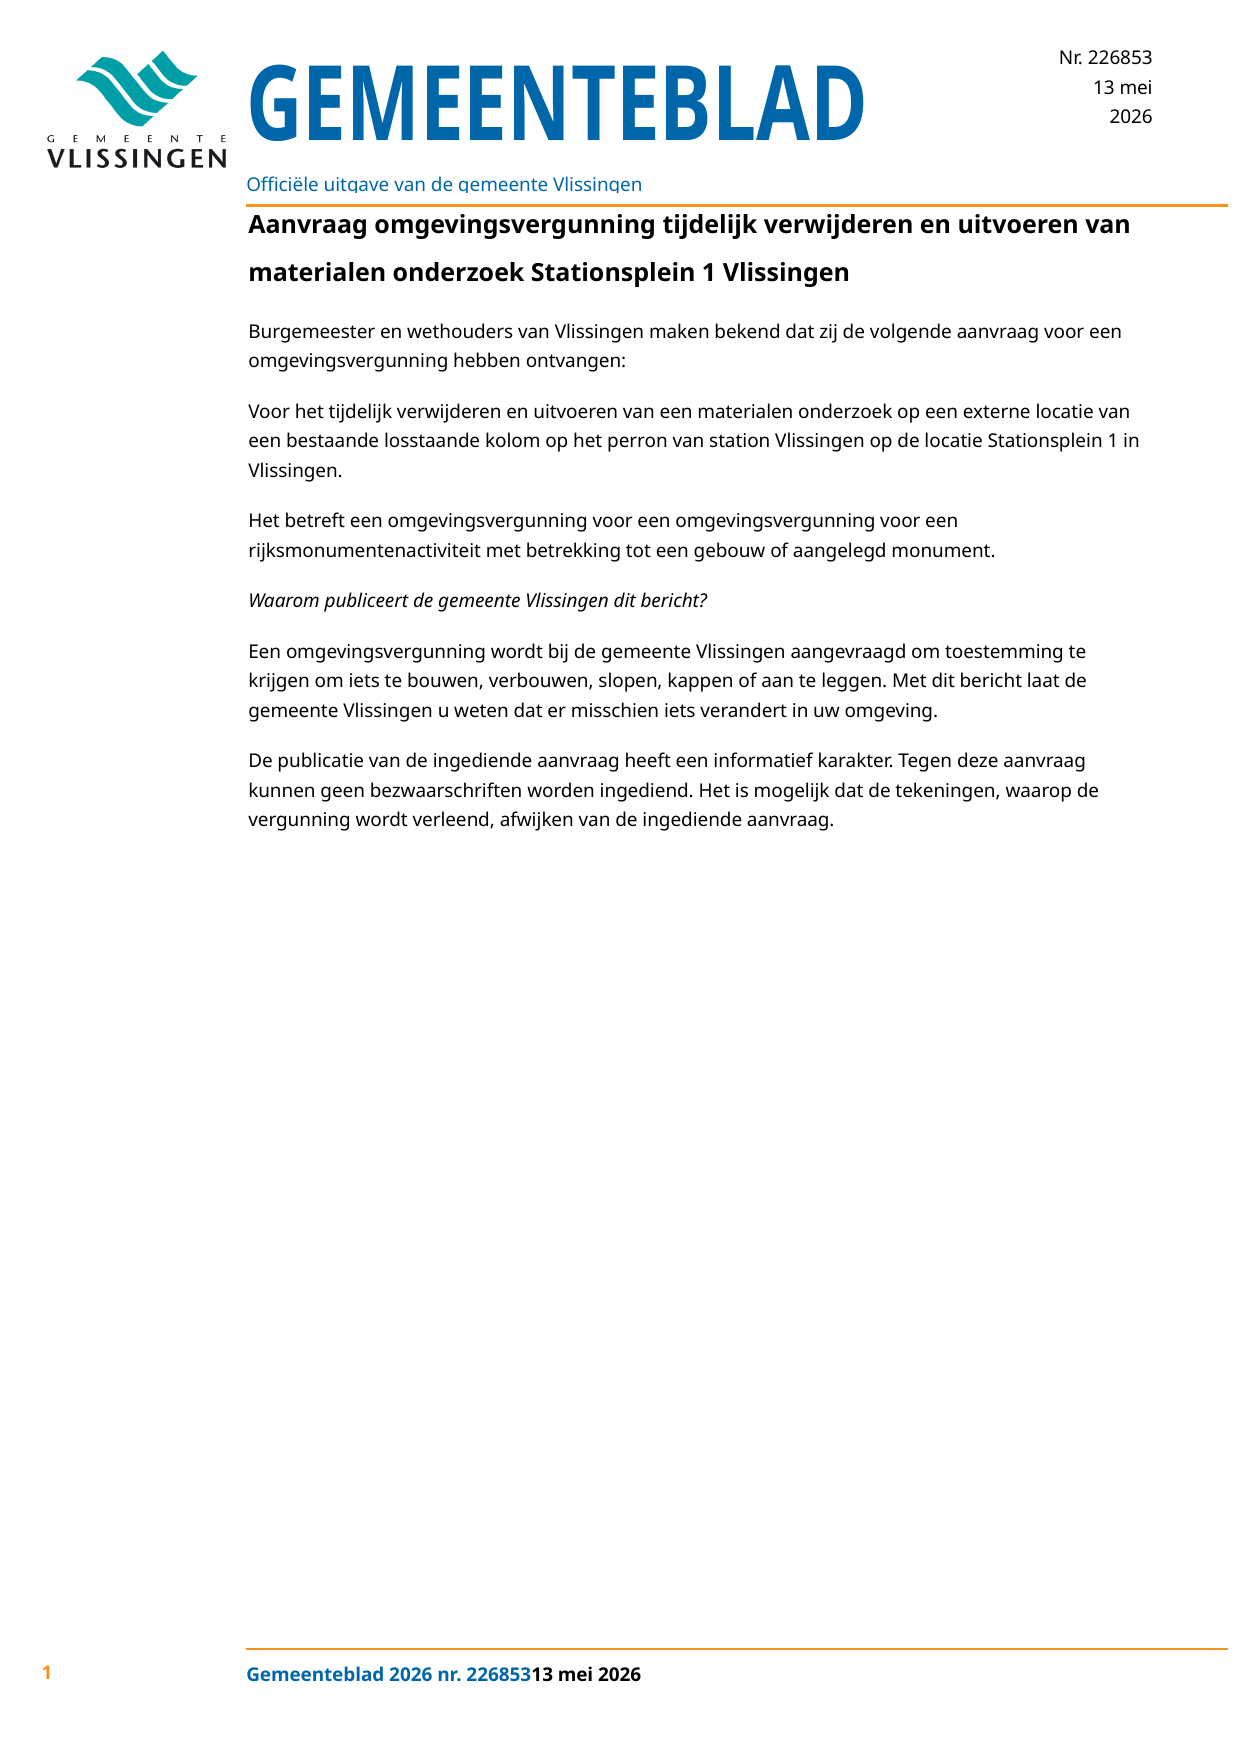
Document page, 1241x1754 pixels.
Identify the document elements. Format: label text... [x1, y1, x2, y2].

text Een omgevingsvergunning wordt bij de gemeente Vlissingen aangevraagd om toestemming te krijgen om iets te bouwen, verbouwen, slopen, kappen of aan te leggen. Met dit bericht laat de gemeente Vlissingen u weten dat er misschien iets verandert in uw omgeving. [248, 638, 1152, 723]
text Het betreft een omgevingsvergunning voor een omgevingsvergunning voor een rijksmonumentenactiviteit met betrekking tot een gebouw of aangelegd monument. [248, 507, 1152, 563]
picture [41, 47, 231, 172]
text Aanvraag omgevingsvergunning tijdelijk verwijderen en uitvoeren van materialen onderzoek Stationsplein 1 Vlissingen [248, 207, 1152, 288]
text Voor het tijdelijk verwijderen en uitvoeren van een materialen onderzoek op een externe locatie van een bestaande losstaande kolom op het perron van station Vlissingen op de locatie Stationsplein 1 in Vlissingen. [248, 398, 1152, 483]
text Waarom publiceert de gemeente Vlissingen dit bericht? [248, 587, 1152, 613]
text De publicatie van de ingediende aanvraag heeft een informatief karakter. Tegen deze aanvraag kunnen geen bezwaarschriften worden ingediend. Het is mogelijk dat de tekeningen, waarop de vergunning wordt verleend, afwijken van de ingediende aanvraag. [248, 747, 1152, 832]
text Burgemeester en wethouders van Vlissingen maken bekend dat zij de volgende aanvraag voor een omgevingsvergunning hebben ontvangen: [248, 318, 1152, 373]
